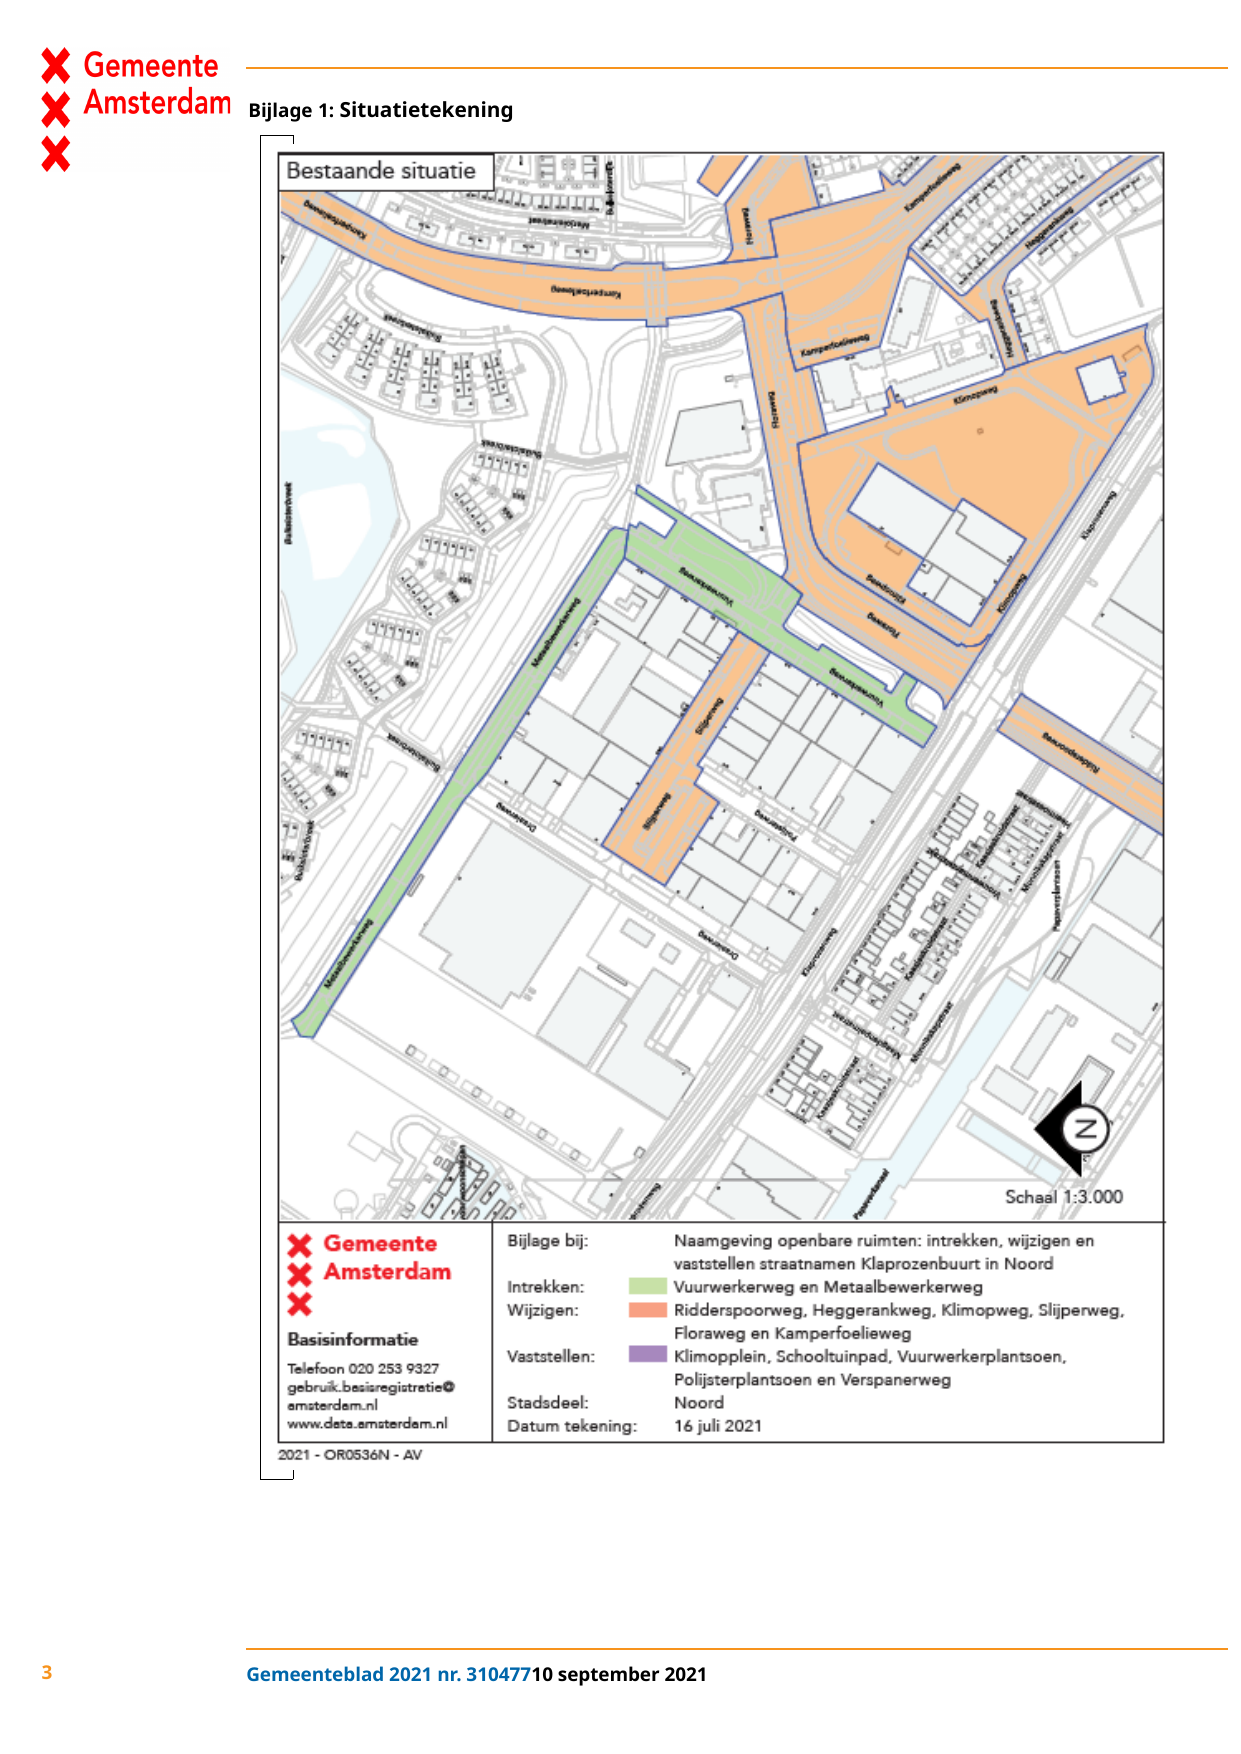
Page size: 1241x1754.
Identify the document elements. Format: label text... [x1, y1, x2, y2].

picture [268, 144, 1173, 1470]
picture [41, 47, 231, 172]
text Bijlage 1: Situatietekening [248, 95, 1152, 123]
